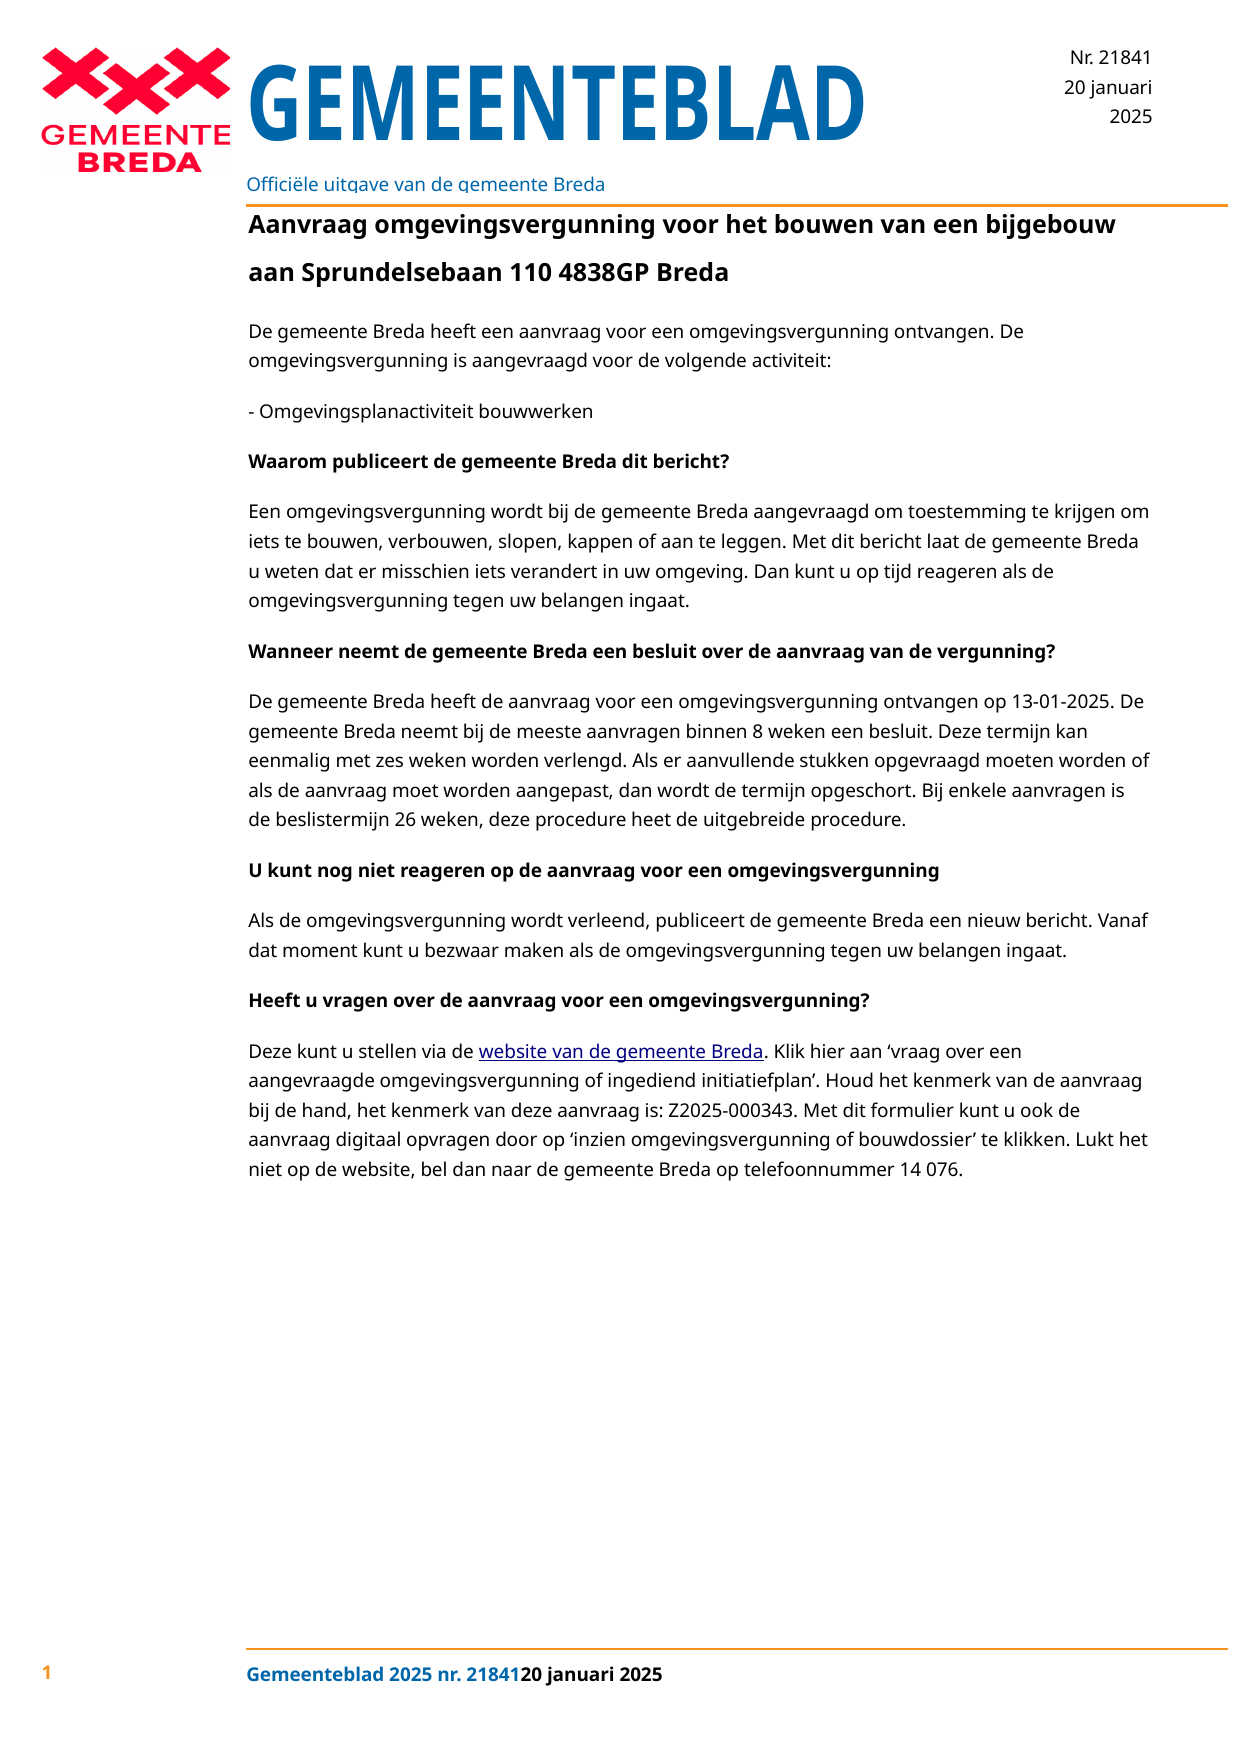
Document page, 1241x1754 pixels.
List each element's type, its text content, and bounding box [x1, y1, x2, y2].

text Deze kunt u stellen via de website van de gemeente Breda. Klik hier aan ‘vraag over een aangevraagde omgevingsvergunning of ingediend initiatiefplan’. Houd het kenmerk van de aanvraag bij de hand, het kenmerk van deze aanvraag is: Z2025-000343. Met dit formulier kunt u ook de aanvraag digitaal opvragen door op ‘inzien omgevingsvergunning of bouwdossier’ te klikken. Lukt het niet op de website, bel dan naar de gemeente Breda op telefoonnummer 14 076. [248, 1038, 1152, 1182]
text Aanvraag omgevingsvergunning voor het bouwen van een bijgebouw aan Sprundelsebaan 110 4838GP Breda [248, 207, 1152, 288]
text De gemeente Breda heeft de aanvraag voor een omgevingsvergunning ontvangen op 13-01-2025. De gemeente Breda neemt bij de meeste aanvragen binnen 8 weken een besluit. Deze termijn kan eenmalig met zes weken worden verlengd. Als er aanvullende stukken opgevraagd moeten worden of als de aanvraag moet worden aangepast, dan wordt de termijn opgeschort. Bij enkele aanvragen is de beslistermijn 26 weken, deze procedure heet de uitgebreide procedure. [248, 688, 1152, 832]
text Een omgevingsvergunning wordt bij de gemeente Breda aangevraagd om toestemming te krijgen om iets te bouwen, verbouwen, slopen, kappen of aan te leggen. Met dit bericht laat de gemeente Breda u weten dat er misschien iets verandert in uw omgeving. Dan kunt u op tijd reageren als de omgevingsvergunning tegen uw belangen ingaat. [248, 499, 1152, 613]
text Als de omgevingsvergunning wordt verleend, publiceert de gemeente Breda een nieuw bericht. Vanaf dat moment kunt u bezwaar maken als de omgevingsvergunning tegen uw belangen ingaat. [248, 907, 1152, 963]
text U kunt nog niet reageren op de aanvraag voor een omgevingsvergunning [248, 857, 1152, 883]
text Heeft u vragen over de aanvraag voor een omgevingsvergunning? [248, 987, 1152, 1013]
text Wanneer neemt de gemeente Breda een besluit over de aanvraag van de vergunning? [248, 638, 1152, 664]
text - Omgevingsplanactiviteit bouwwerken [248, 398, 1152, 424]
picture [41, 47, 231, 172]
text De gemeente Breda heeft een aanvraag voor een omgevingsvergunning ontvangen. De omgevingsvergunning is aangevraagd voor de volgende activiteit: [248, 318, 1152, 373]
text Waarom publiceert de gemeente Breda dit bericht? [248, 448, 1152, 474]
